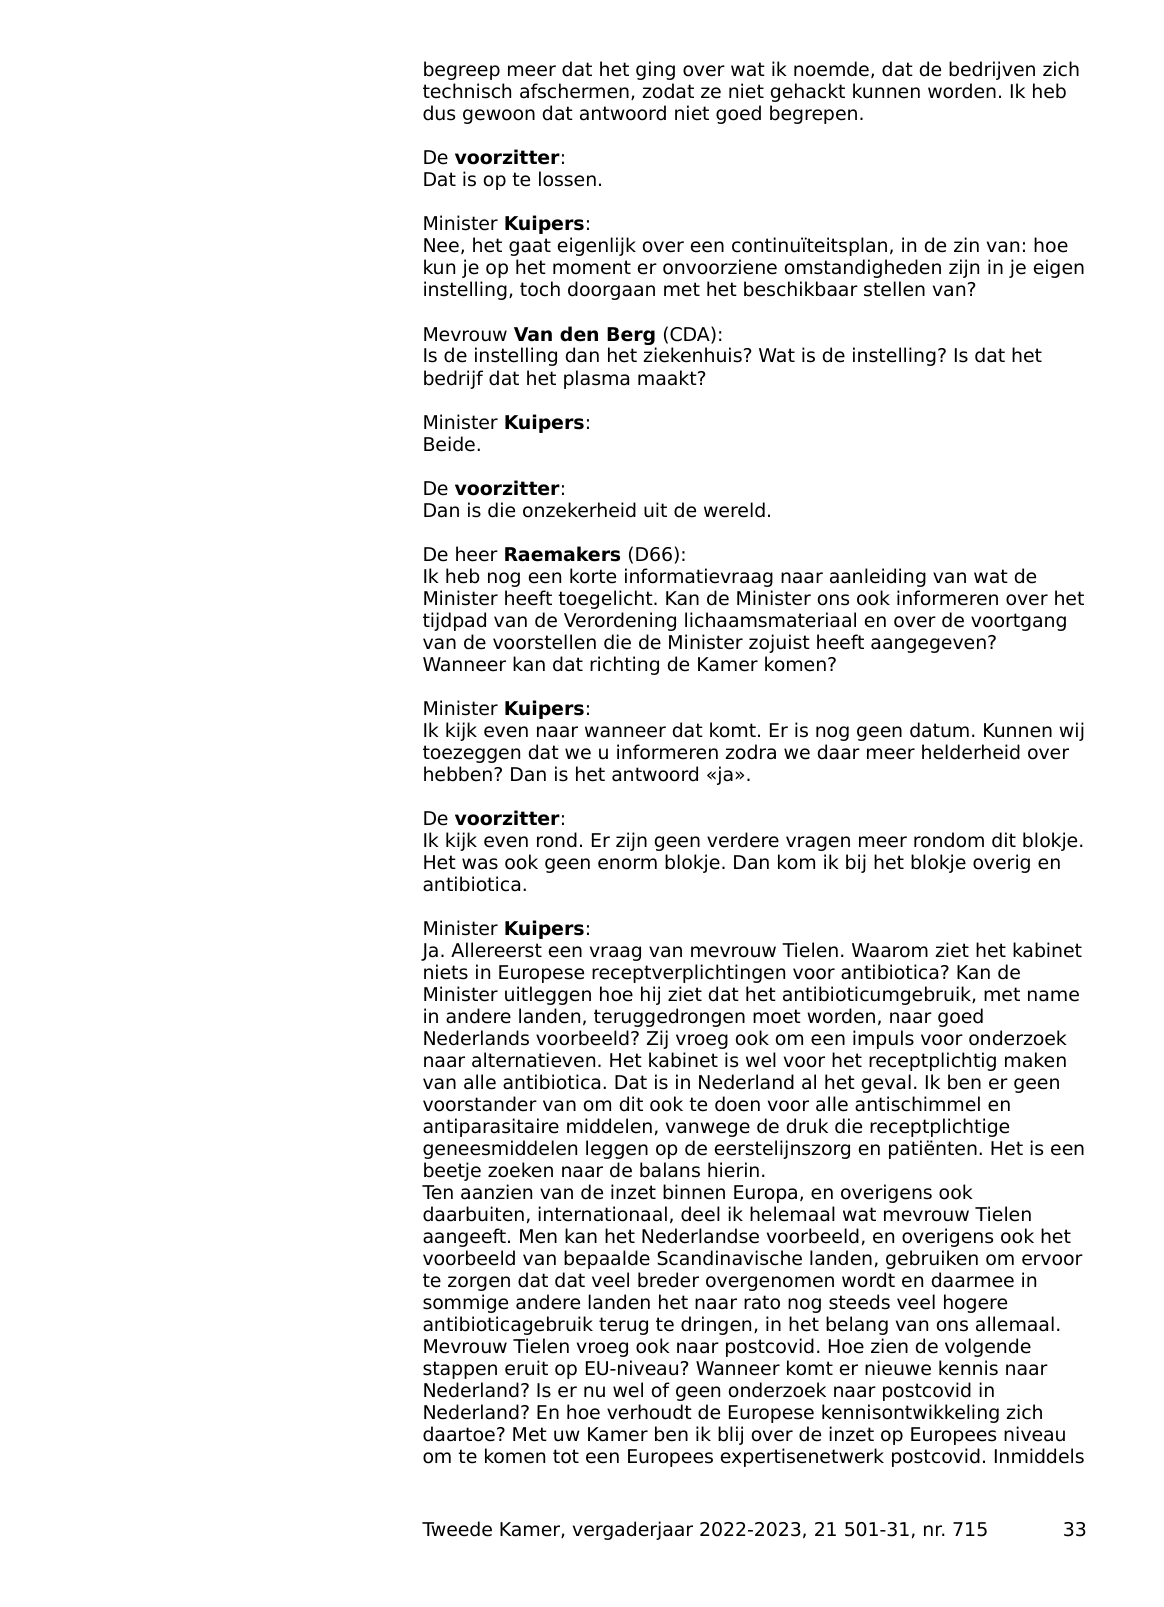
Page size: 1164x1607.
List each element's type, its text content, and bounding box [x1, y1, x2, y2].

text Is de instelling dan het ziekenhuis? Wat is de instelling? Is dat het bedrijf dat het plasma maakt? [422, 345, 1087, 389]
text Minister Kuipers: [422, 698, 1087, 720]
text Beide. [422, 433, 1087, 456]
text Ten aanzien van de inzet binnen Europa, en overigens ook daarbuiten, internationaal, deel ik helemaal wat mevrouw Tielen aangeeft. Men kan het Nederlandse voorbeeld, en overigens ook het voorbeeld van bepaalde Scandinavische landen, gebruiken om ervoor te zorgen dat dat veel breder overgenomen wordt en daarmee in sommige andere landen het naar rato nog steeds veel hogere antibioticagebruik terug te dringen, in het belang van ons allemaal. [422, 1182, 1087, 1336]
text De voorzitter: [422, 147, 1087, 169]
text Ja. Allereerst een vraag van mevrouw Tielen. Waarom ziet het kabinet niets in Europese receptverplichtingen voor antibiotica? Kan de Minister uitleggen hoe hij ziet dat het antibioticumgebruik, met name in andere landen, teruggedrongen moet worden, naar goed Nederlands voorbeeld? Zij vroeg ook om een impuls voor onderzoek naar alternatieven. Het kabinet is wel voor het receptplichtig maken van alle antibiotica. Dat is in Nederland al het geval. Ik ben er geen voorstander van om dit ook te doen voor alle antischimmel en antiparasitaire middelen, vanwege de druk die receptplichtige geneesmiddelen leggen op de eerstelijnszorg en patiënten. Het is een beetje zoeken naar de balans hierin. [422, 940, 1087, 1182]
text Minister Kuipers: [422, 412, 1087, 433]
text Minister Kuipers: [422, 213, 1087, 235]
text Dat is op te lossen. [422, 169, 1087, 191]
text Minister Kuipers: [422, 918, 1087, 940]
text De heer Raemakers (D66): [422, 544, 1087, 566]
text Ik heb nog een korte informatievraag naar aanleiding van wat de Minister heeft toegelicht. Kan de Minister ons ook informeren over het tijdpad van de Verordening lichaamsmateriaal en over de voortgang van de voorstellen die de Minister zojuist heeft aangegeven? Wanneer kan dat richting de Kamer komen? [422, 566, 1087, 676]
text Ik kijk even rond. Er zijn geen verdere vragen meer rondom dit blokje. Het was ook geen enorm blokje. Dan kom ik bij het blokje overig en antibiotica. [422, 830, 1087, 896]
text Ik kijk even naar wanneer dat komt. Er is nog geen datum. Kunnen wij toezeggen dat we u informeren zodra we daar meer helderheid over hebben? Dan is het antwoord «ja». [422, 720, 1087, 786]
text De voorzitter: [422, 808, 1087, 830]
text Mevrouw Van den Berg (CDA): [422, 323, 1087, 345]
text De voorzitter: [422, 478, 1087, 500]
text begreep meer dat het ging over wat ik noemde, dat de bedrijven zich technisch afschermen, zodat ze niet gehackt kunnen worden. Ik heb dus gewoon dat antwoord niet goed begrepen. [422, 59, 1087, 125]
text Dan is die onzekerheid uit de wereld. [422, 500, 1087, 522]
text Mevrouw Tielen vroeg ook naar postcovid. Hoe zien de volgende stappen eruit op EU-niveau? Wanneer komt er nieuwe kennis naar Nederland? Is er nu wel of geen onderzoek naar postcovid in Nederland? En hoe verhoudt de Europese kennisontwikkeling zich daartoe? Met uw Kamer ben ik blij over de inzet op Europees niveau om te komen tot een Europees expertisenetwerk postcovid. Inmiddels [422, 1336, 1087, 1468]
text Nee, het gaat eigenlijk over een continuïteitsplan, in de zin van: hoe kun je op het moment er onvoorziene omstandigheden zijn in je eigen instelling, toch doorgaan met het beschikbaar stellen van? [422, 235, 1087, 301]
